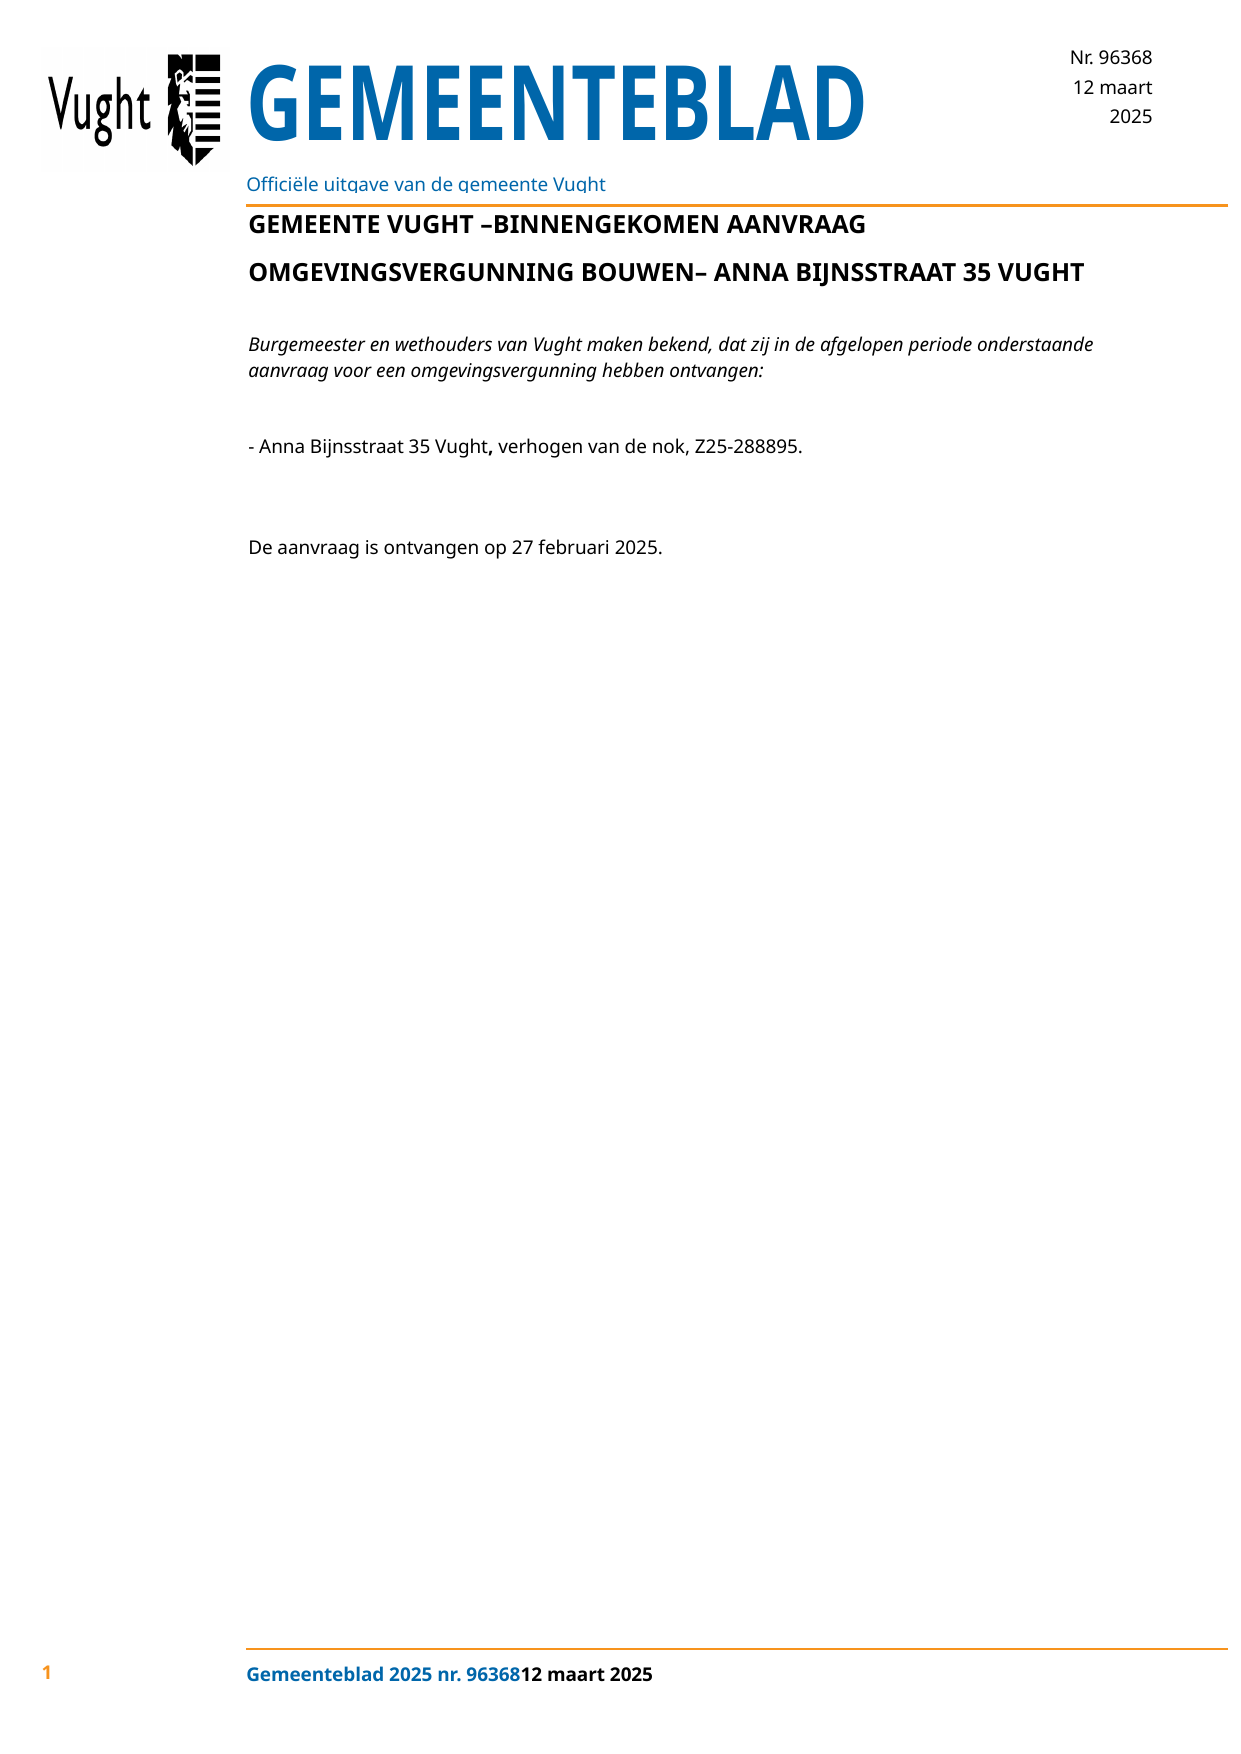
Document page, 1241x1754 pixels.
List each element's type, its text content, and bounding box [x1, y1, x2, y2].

text GEMEENTE VUGHT –BINNENGEKOMEN AANVRAAG OMGEVINGSVERGUNNING BOUWEN– ANNA BIJNSSTRAAT 35 VUGHT [248, 207, 1152, 288]
text Burgemeester en wethouders van Vught maken bekend, dat zij in de afgelopen periode onderstaande aanvraag voor een omgevingsvergunning hebben ontvangen: [248, 331, 1152, 383]
text - Anna Bijnsstraat 35 Vught, verhogen van de nok, Z25-288895. [248, 433, 1152, 459]
text De aanvraag is ontvangen op 27 februari 2025. [248, 534, 1152, 560]
picture [41, 47, 231, 172]
